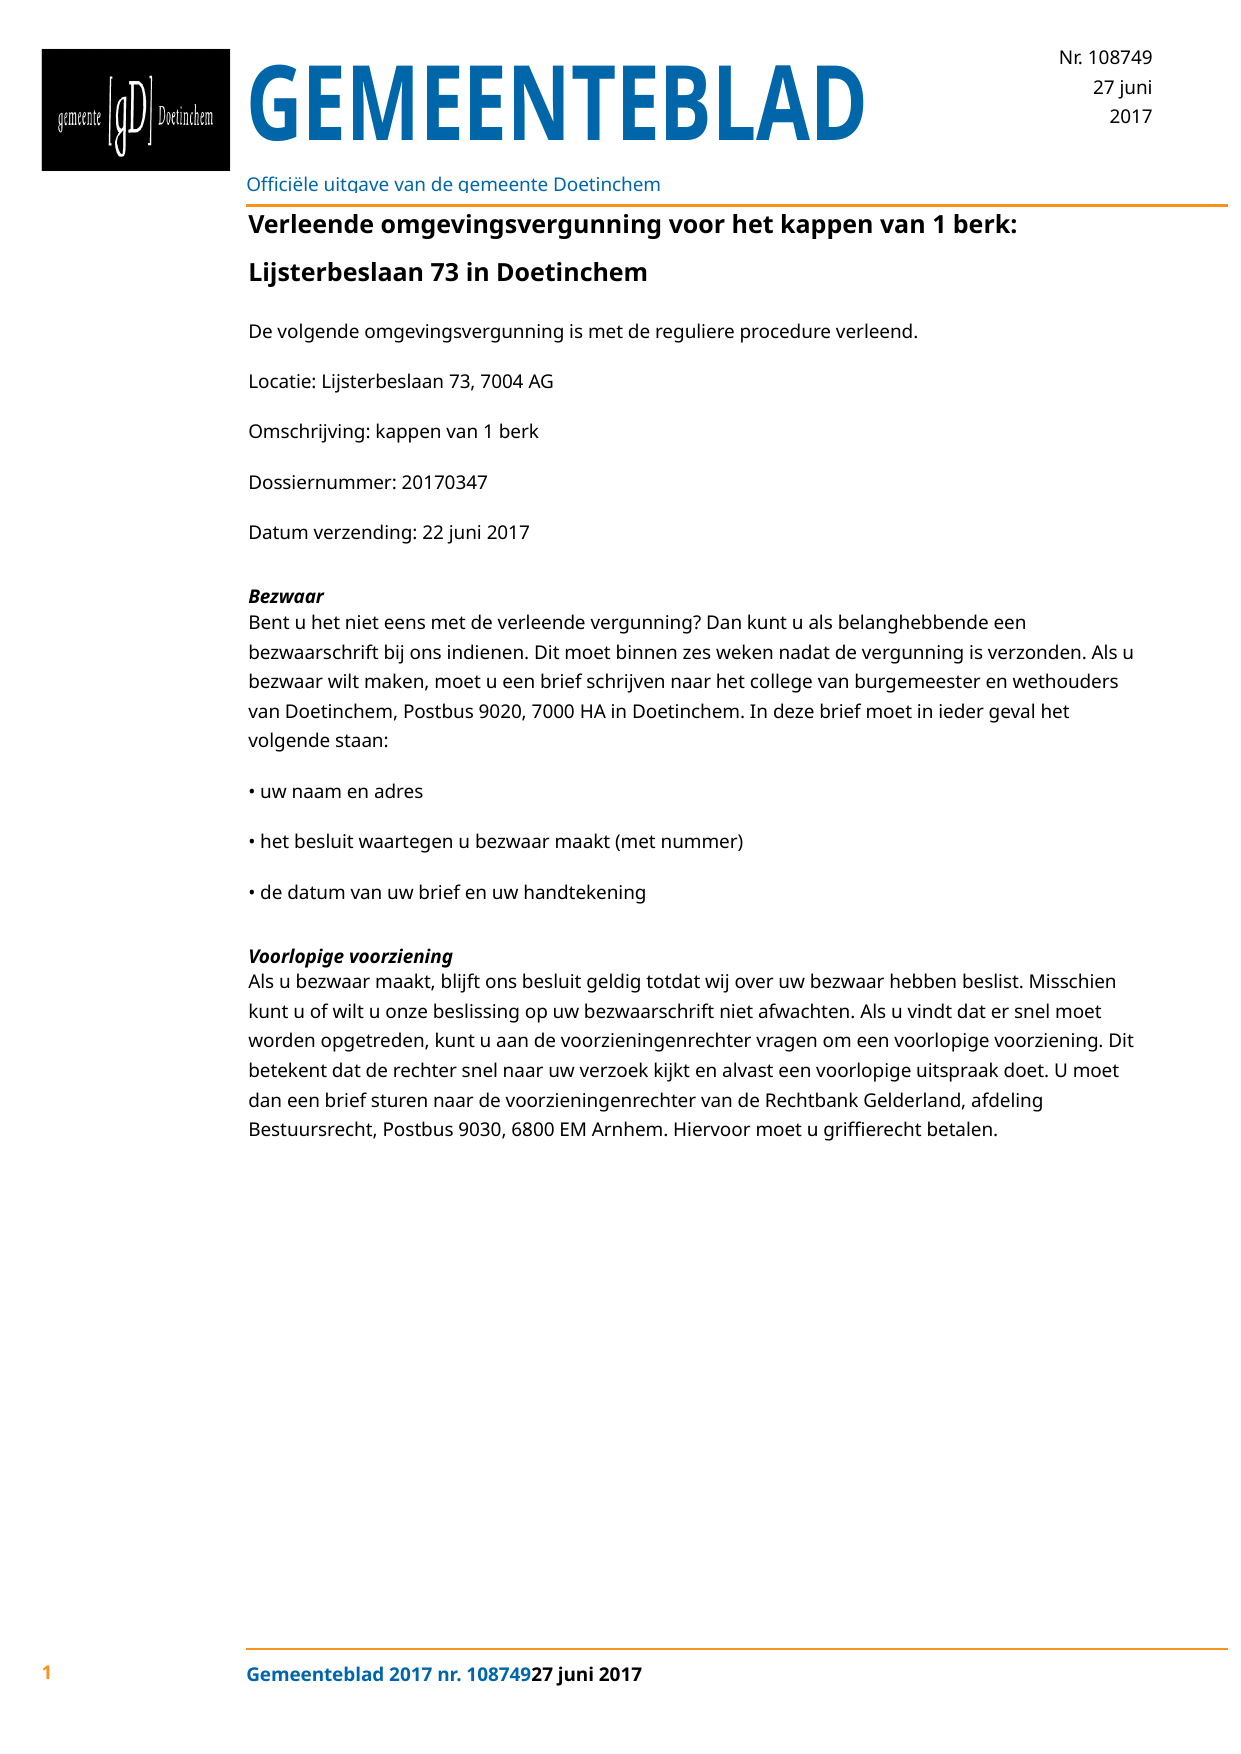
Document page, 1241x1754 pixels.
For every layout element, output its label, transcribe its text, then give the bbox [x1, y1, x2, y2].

text Omschrijving: kappen van 1 berk [248, 419, 1152, 444]
text Verleende omgevingsvergunning voor het kappen van 1 berk: Lijsterbeslaan 73 in Doetinchem [248, 207, 1152, 288]
text Bezwaar [248, 583, 1152, 609]
text Bent u het niet eens met de verleende vergunning? Dan kunt u als belanghebbende een bezwaarschrift bij ons indienen. Dit moet binnen zes weken nadat de vergunning is verzonden. Als u bezwaar wilt maken, moet u een brief schrijven naar het college van burgemeester en wethouders van Doetinchem, Postbus 9020, 7000 HA in Doetinchem. In deze brief moet in ieder geval het volgende staan: [248, 609, 1152, 753]
text Dossiernummer: 20170347 [248, 469, 1152, 495]
picture [41, 47, 231, 172]
text • de datum van uw brief en uw handtekening [248, 879, 1152, 904]
text • uw naam en adres [248, 778, 1152, 804]
text Datum verzending: 22 juni 2017 [248, 519, 1152, 545]
text Als u bezwaar maakt, blijft ons besluit geldig totdat wij over uw bezwaar hebben beslist. Misschien kunt u of wilt u onze beslissing op uw bezwaarschrift niet afwachten. Als u vindt dat er snel moet worden opgetreden, kunt u aan de voorzieningenrechter vragen om een voorlopige voorziening. Dit betekent dat de rechter snel naar uw verzoek kijkt en alvast een voorlopige uitspraak doet. U moet dan een brief sturen naar de voorzieningenrechter van de Rechtbank Gelderland, afdeling Bestuursrecht, Postbus 9030, 6800 EM Arnhem. Hiervoor moet u griffierecht betalen. [248, 968, 1152, 1142]
text Locatie: Lijsterbeslaan 73, 7004 AG [248, 368, 1152, 394]
text De volgende omgevingsvergunning is met de reguliere procedure verleend. [248, 318, 1152, 344]
text • het besluit waartegen u bezwaar maakt (met nummer) [248, 828, 1152, 854]
text Voorlopige voorziening [248, 943, 1152, 968]
